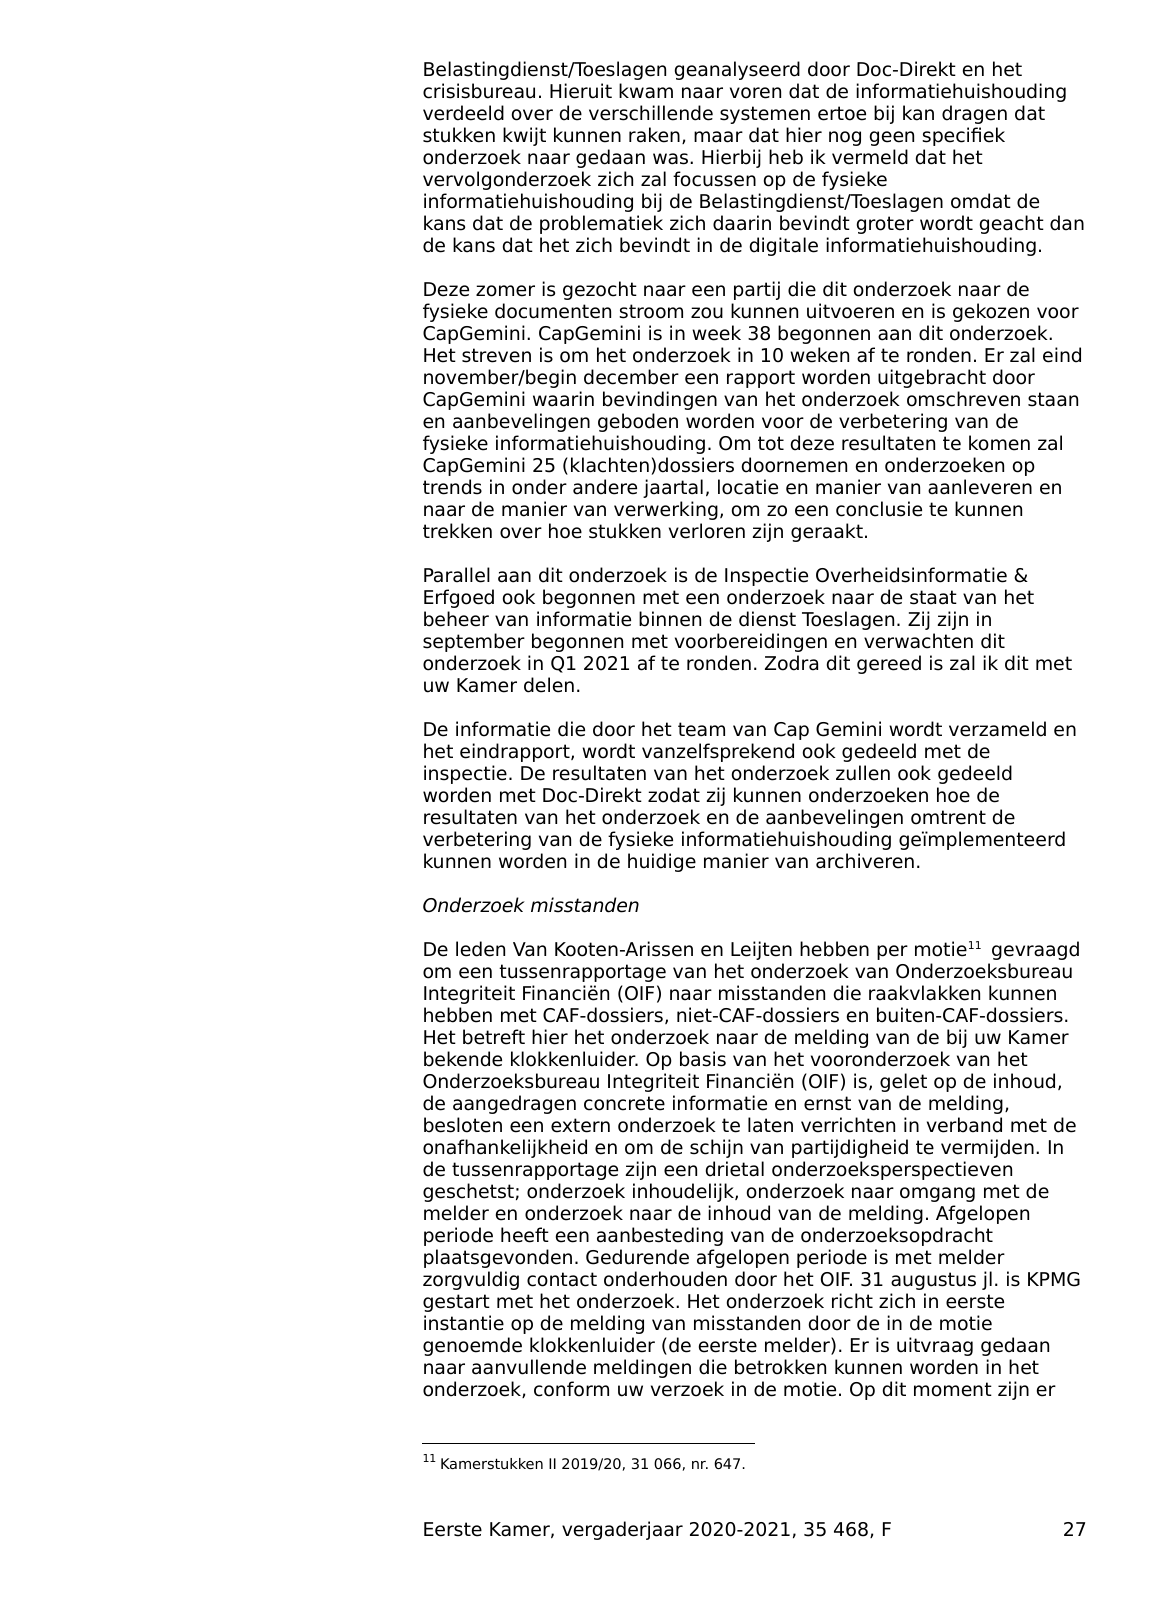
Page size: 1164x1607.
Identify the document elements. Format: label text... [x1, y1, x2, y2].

text Belastingdienst/Toeslagen geanalyseerd door Doc-Direkt en het crisisbureau. Hieruit kwam naar voren dat de informatiehuishouding verdeeld over de verschillende systemen ertoe bij kan dragen dat stukken kwijt kunnen raken, maar dat hier nog geen specifiek onderzoek naar gedaan was. Hierbij heb ik vermeld dat het vervolgonderzoek zich zal focussen op de fysieke informatiehuishouding bij de Belastingdienst/Toeslagen omdat de kans dat de problematiek zich daarin bevindt groter wordt geacht dan de kans dat het zich bevindt in de digitale informatiehuishouding. [422, 59, 1087, 257]
text De informatie die door het team van Cap Gemini wordt verzameld en het eindrapport, wordt vanzelfsprekend ook gedeeld met de inspectie. De resultaten van het onderzoek zullen ook gedeeld worden met Doc-Direkt zodat zij kunnen onderzoeken hoe de resultaten van het onderzoek en de aanbevelingen omtrent de verbetering van de fysieke informatiehuishouding geïmplementeerd kunnen worden in de huidige manier van archiveren. [422, 719, 1087, 873]
text Deze zomer is gezocht naar een partij die dit onderzoek naar de fysieke documenten stroom zou kunnen uitvoeren en is gekozen voor CapGemini. CapGemini is in week 38 begonnen aan dit onderzoek. Het streven is om het onderzoek in 10 weken af te ronden. Er zal eind november/begin december een rapport worden uitgebracht door CapGemini waarin bevindingen van het onderzoek omschreven staan en aanbevelingen geboden worden voor de verbetering van de fysieke informatiehuishouding. Om tot deze resultaten te komen zal CapGemini 25 (klachten)dossiers doornemen en onderzoeken op trends in onder andere jaartal, locatie en manier van aanleveren en naar de manier van verwerking, om zo een conclusie te kunnen trekken over hoe stukken verloren zijn geraakt. [422, 279, 1087, 543]
text De leden Van Kooten-Arissen en Leijten hebben per motie gevraagd om een tussenrapportage van het onderzoek van Onderzoeksbureau Integriteit Financiën (OIF) naar misstanden die raakvlakken kunnen hebben met CAF-dossiers, niet-CAF-dossiers en buiten-CAF-dossiers. Het betreft hier het onderzoek naar de melding van de bij uw Kamer bekende klokkenluider. Op basis van het vooronderzoek van het Onderzoeksbureau Integriteit Financiën (OIF) is, gelet op de inhoud, de aangedragen concrete informatie en ernst van de melding, besloten een extern onderzoek te laten verrichten in verband met de onafhankelijkheid en om de schijn van partijdigheid te vermijden. In de tussenrapportage zijn een drietal onderzoeksperspectieven geschetst; onderzoek inhoudelijk, onderzoek naar omgang met de melder en onderzoek naar de inhoud van de melding. Afgelopen periode heeft een aanbesteding van de onderzoeksopdracht plaatsgevonden. Gedurende afgelopen periode is met melder zorgvuldig contact onderhouden door het OIF. 31 augustus jl. is KPMG gestart met het onderzoek. Het onderzoek richt zich in eerste instantie op de melding van misstanden door de in de motie genoemde klokkenluider (de eerste melder). Er is uitvraag gedaan naar aanvullende meldingen die betrokken kunnen worden in het onderzoek, conform uw verzoek in de motie. Op dit moment zijn er [422, 939, 1087, 1401]
subtitle Onderzoek misstanden [422, 895, 1087, 917]
text Parallel aan dit onderzoek is de Inspectie Overheidsinformatie & Erfgoed ook begonnen met een onderzoek naar de staat van het beheer van informatie binnen de dienst Toeslagen. Zij zijn in september begonnen met voorbereidingen en verwachten dit onderzoek in Q1 2021 af te ronden. Zodra dit gereed is zal ik dit met uw Kamer delen. [422, 565, 1087, 697]
text Kamerstukken II 2019/20, 31 066, nr. 647. [422, 1452, 1087, 1474]
